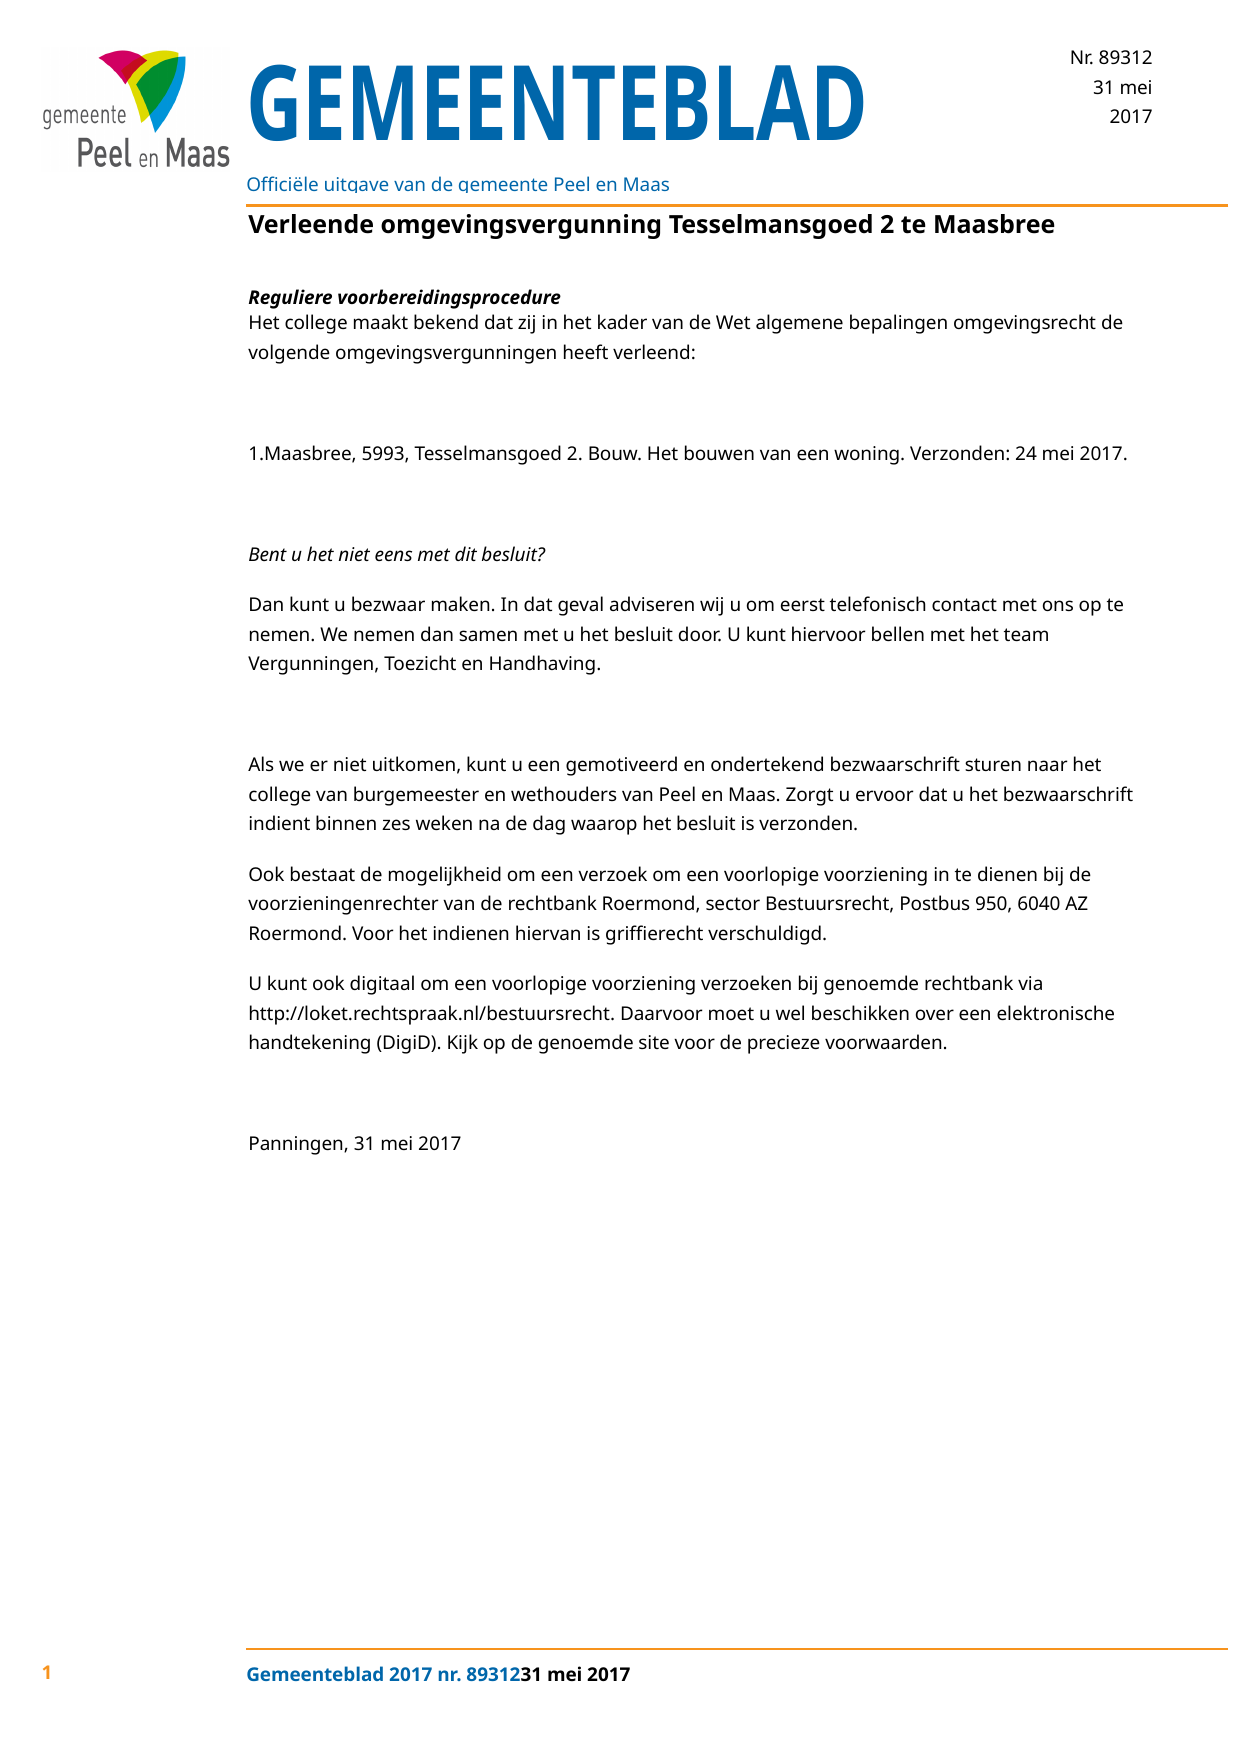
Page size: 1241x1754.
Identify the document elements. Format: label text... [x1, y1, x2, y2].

text Reguliere voorbereidingsprocedure [248, 284, 1152, 309]
text Als we er niet uitkomen, kunt u een gemotiveerd en ondertekend bezwaarschrift sturen naar het college van burgemeester en wethouders van Peel en Maas. Zorgt u ervoor dat u het bezwaarschrift indient binnen zes weken na de dag waarop het besluit is verzonden. [248, 751, 1152, 836]
text Bent u het niet eens met dit besluit? [248, 541, 1152, 567]
text Ook bestaat de mogelijkheid om een verzoek om een voorlopige voorziening in te dienen bij de voorzieningenrechter van de rechtbank Roermond, sector Bestuursrecht, Postbus 950, 6040 AZ Roermond. Voor het indienen hiervan is griffierecht verschuldigd. [248, 861, 1152, 946]
text Dan kunt u bezwaar maken. In dat geval adviseren wij u om eerst telefonisch contact met ons op te nemen. We nemen dan samen met u het besluit door. U kunt hiervoor bellen met het team Vergunningen, Toezicht en Handhaving. [248, 591, 1152, 676]
picture [41, 47, 231, 172]
text U kunt ook digitaal om een voorlopige voorziening verzoeken bij genoemde rechtbank via http://loket.rechtspraak.nl/bestuursrecht. Daarvoor moet u wel beschikken over een elektronische handtekening (DigiD). Kijk op de genoemde site voor de precieze voorwaarden. [248, 970, 1152, 1055]
text Panningen, 31 mei 2017 [248, 1130, 1152, 1156]
text Verleende omgevingsvergunning Tesselmansgoed 2 te Maasbree [248, 207, 1152, 241]
text Het college maakt bekend dat zij in het kader van de Wet algemene bepalingen omgevingsrecht de volgende omgevingsvergunningen heeft verleend: [248, 309, 1152, 365]
text 1.Maasbree, 5993, Tesselmansgoed 2. Bouw. Het bouwen van een woning. Verzonden: 24 mei 2017. [248, 440, 1152, 466]
